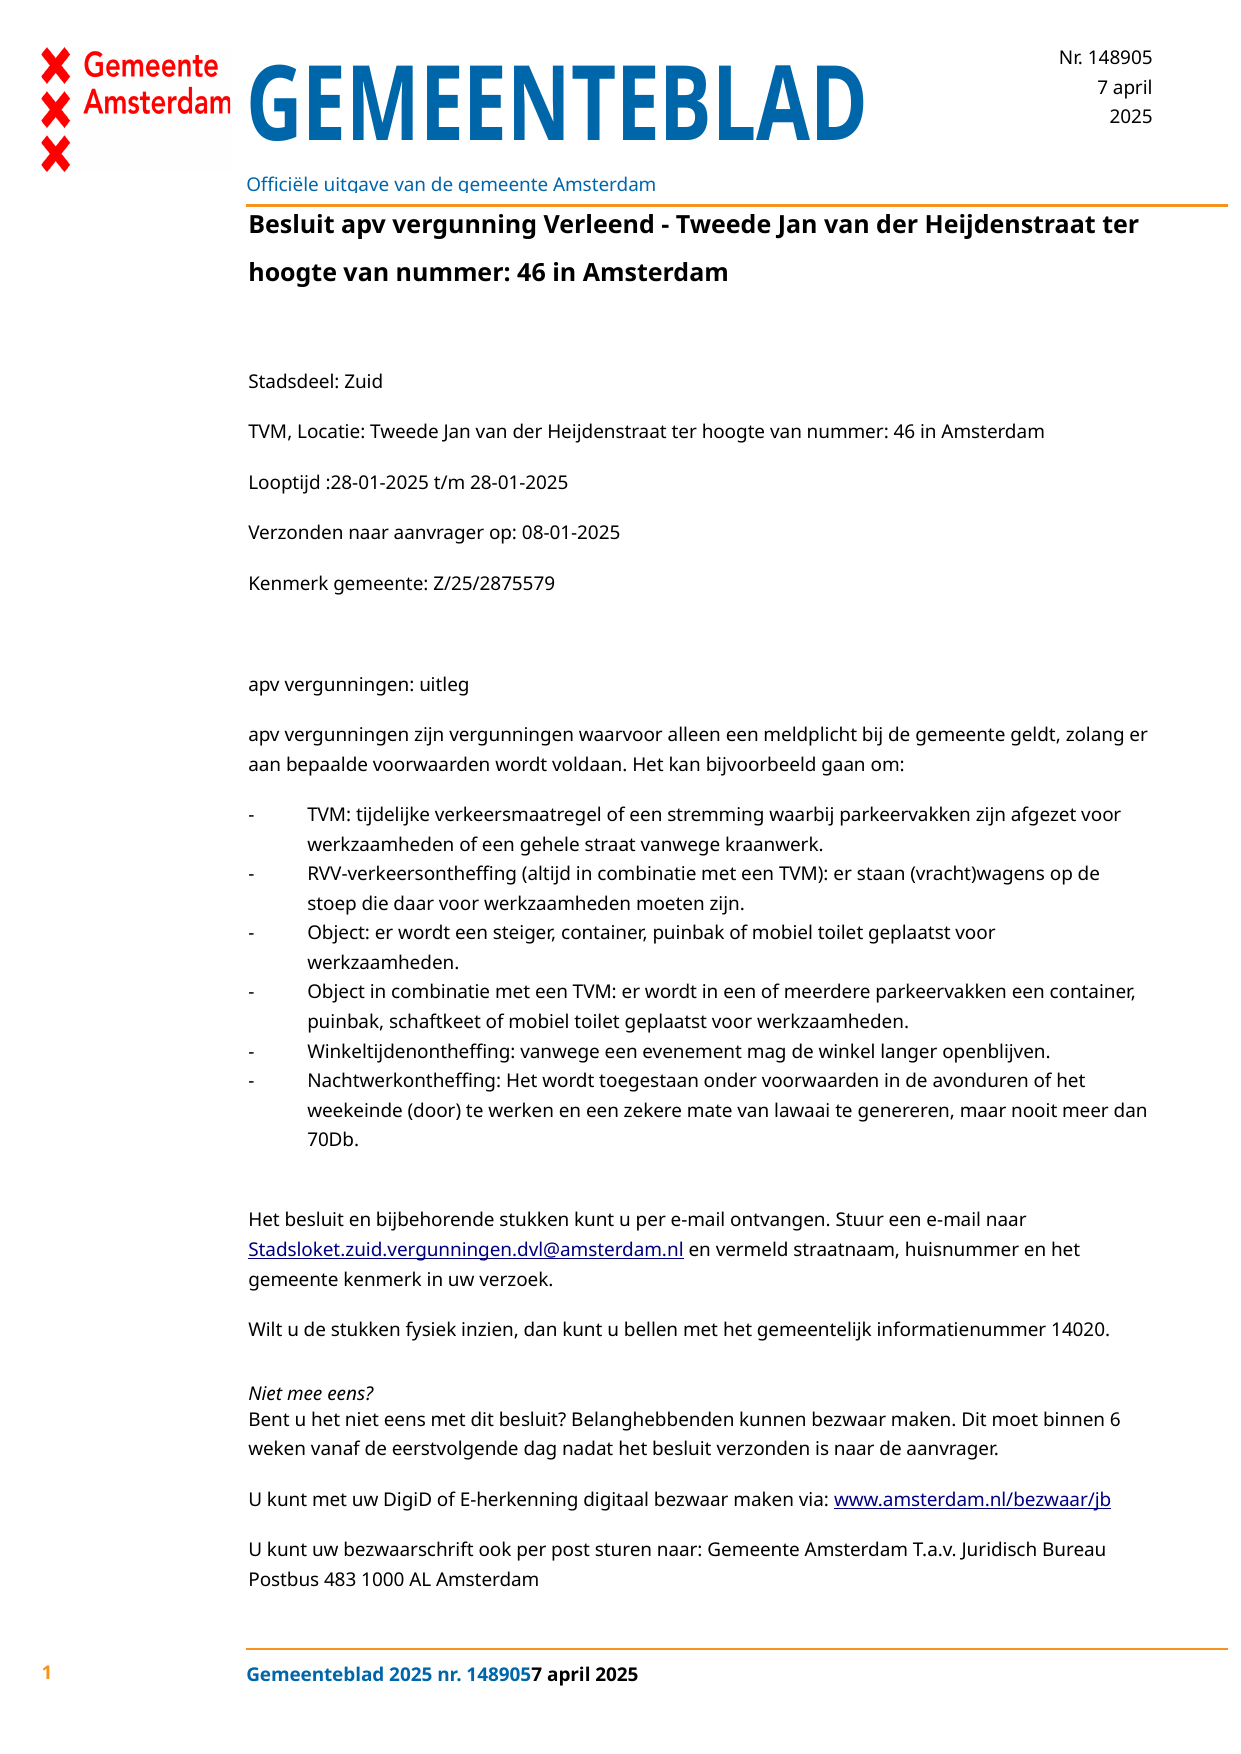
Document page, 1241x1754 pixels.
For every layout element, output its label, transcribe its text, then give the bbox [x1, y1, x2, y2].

text Kenmerk gemeente: Z/25/2875579 [248, 570, 1152, 596]
list Object: er wordt een steiger, container, puinbak of mobiel toilet geplaatst voor werkzaamheden. [248, 919, 1152, 975]
list RVV-verkeersontheffing (altijd in combinatie met een TVM): er staan (vracht)wagens op de stoep die daar voor werkzaamheden moeten zijn. [248, 860, 1152, 916]
picture [41, 47, 231, 172]
list Winkeltijdenontheffing: vanwege een evenement mag de winkel langer openblijven. [248, 1038, 1152, 1064]
list Nachtwerkontheffing: Het wordt toegestaan onder voorwaarden in de avonduren of het weekeinde (door) te werken en een zekere mate van lawaai te genereren, maar nooit meer dan 70Db. [248, 1067, 1152, 1152]
text Het besluit en bijbehorende stukken kunt u per e-mail ontvangen. Stuur een e-mail naar Stadsloket.zuid.vergunningen.dvl@amsterdam.nl en vermeld straatnaam, huisnummer en het gemeente kenmerk in uw verzoek. [248, 1207, 1152, 1292]
text U kunt met uw DigiD of E-herkenning digitaal bezwaar maken via: www.amsterdam.nl/bezwaar/jb [248, 1486, 1152, 1512]
text apv vergunningen zijn vergunningen waarvoor alleen een meldplicht bij de gemeente geldt, zolang er aan bepaalde voorwaarden wordt voldaan. Het kan bijvoorbeeld gaan om: [248, 721, 1152, 777]
text Niet mee eens? [248, 1380, 1152, 1406]
text Bent u het niet eens met dit besluit? Belanghebbenden kunnen bezwaar maken. Dit moet binnen 6 weken vanaf de eerstvolgende dag nadat het besluit verzonden is naar de aanvrager. [248, 1406, 1152, 1461]
list TVM: tijdelijke verkeersmaatregel of een stremming waarbij parkeervakken zijn afgezet voor werkzaamheden of een gehele straat vanwege kraanwerk. [248, 801, 1152, 857]
text TVM, Locatie: Tweede Jan van der Heijdenstraat ter hoogte van nummer: 46 in Amsterdam [248, 419, 1152, 444]
text Besluit apv vergunning Verleend - Tweede Jan van der Heijdenstraat ter hoogte van nummer: 46 in Amsterdam [248, 207, 1152, 288]
text U kunt uw bezwaarschrift ook per post sturen naar: Gemeente Amsterdam T.a.v. Juridisch Bureau Postbus 483 1000 AL Amsterdam [248, 1536, 1152, 1592]
text Stadsdeel: Zuid [248, 368, 1152, 394]
text apv vergunningen: uitleg [248, 671, 1152, 697]
list Object in combinatie met een TVM: er wordt in een of meerdere parkeervakken een container, puinbak, schaftkeet of mobiel toilet geplaatst voor werkzaamheden. [248, 979, 1152, 1034]
text Looptijd :28-01-2025 t/m 28-01-2025 [248, 469, 1152, 495]
text Wilt u de stukken fysiek inzien, dan kunt u bellen met het gemeentelijk informatienummer 14020. [248, 1316, 1152, 1342]
text Verzonden naar aanvrager op: 08-01-2025 [248, 519, 1152, 545]
